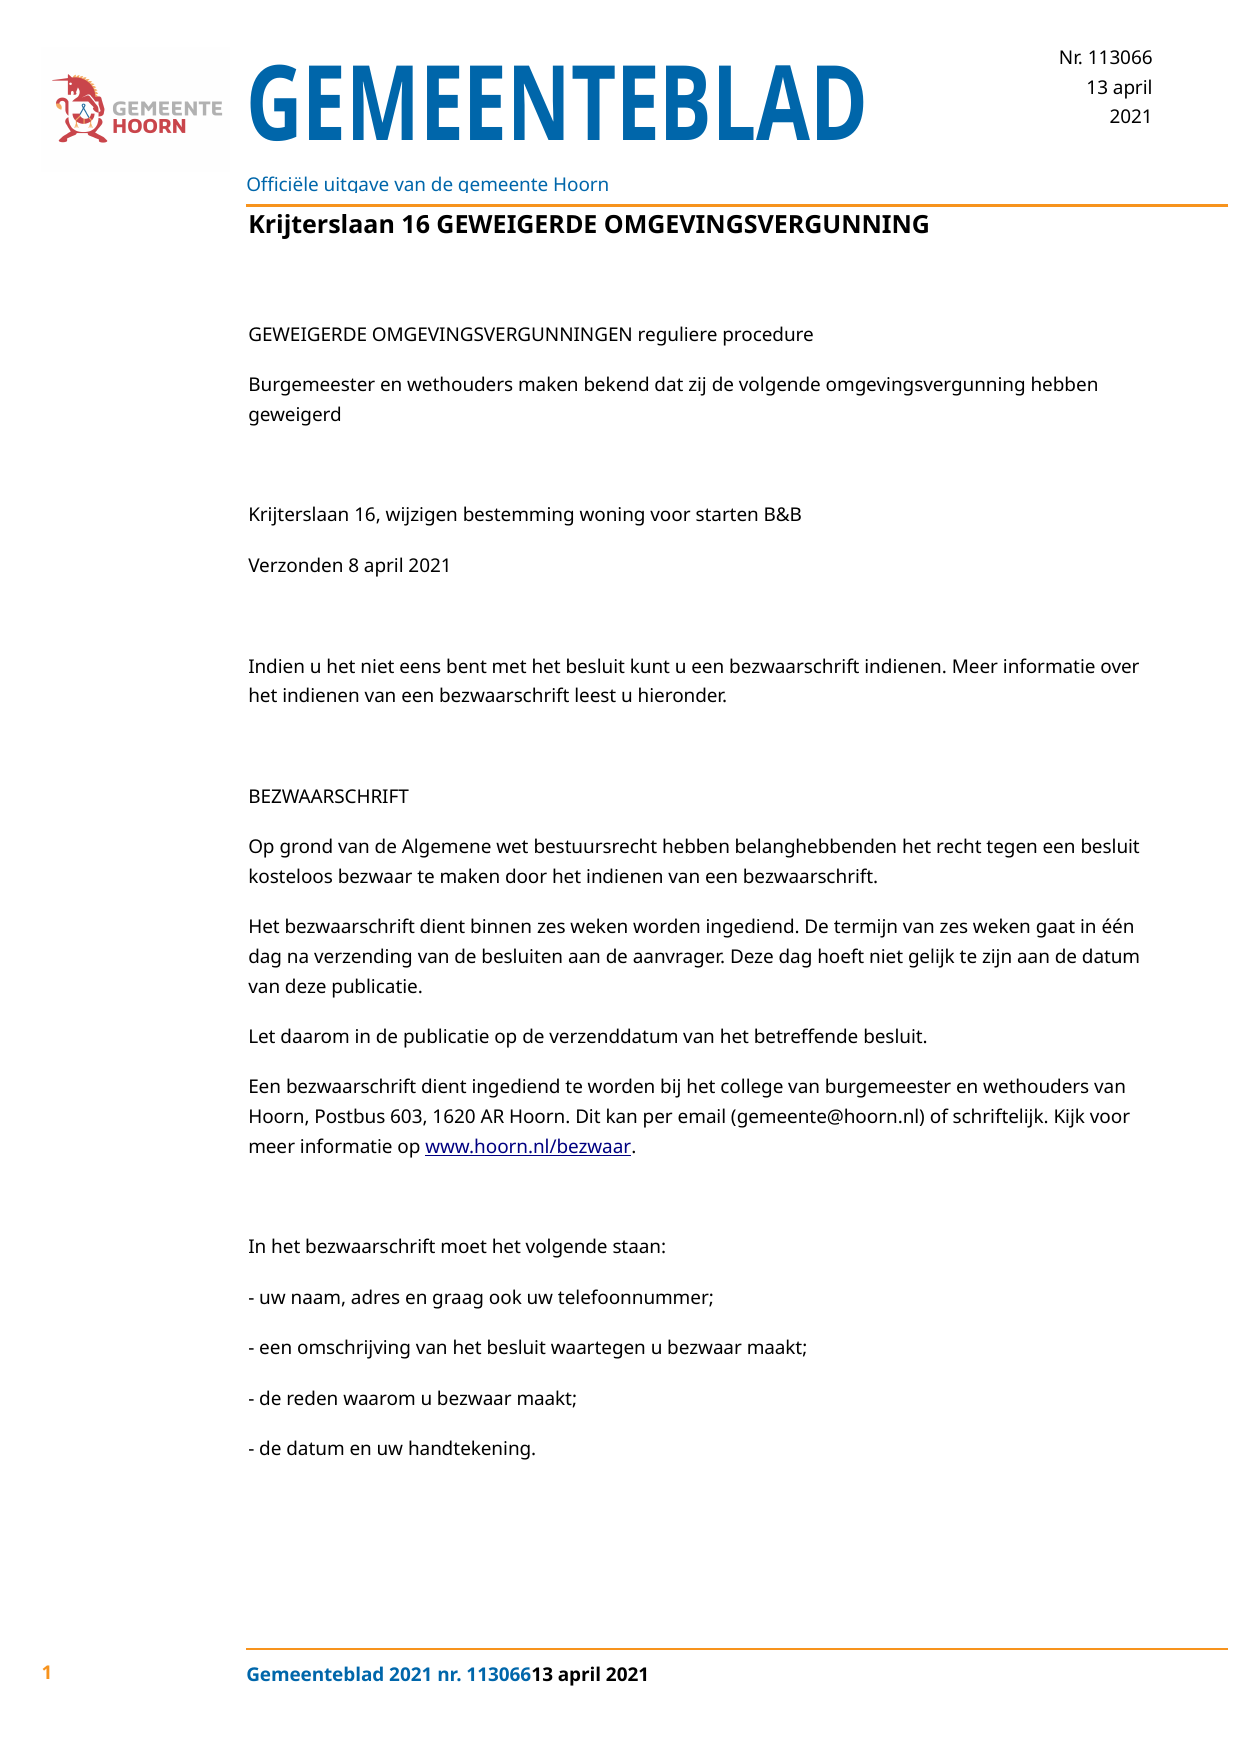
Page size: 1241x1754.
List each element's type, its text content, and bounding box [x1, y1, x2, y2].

text Indien u het niet eens bent met het besluit kunt u een bezwaarschrift indienen. Meer informatie over het indienen van een bezwaarschrift leest u hieronder. [248, 653, 1152, 708]
text Op grond van de Algemene wet bestuursrecht hebben belanghebbenden het recht tegen een besluit kosteloos bezwaar te maken door het indienen van een bezwaarschrift. [248, 834, 1152, 889]
text Een bezwaarschrift dient ingediend te worden bij het college van burgemeester en wethouders van Hoorn, Postbus 603, 1620 AR Hoorn. Dit kan per email (gemeente@hoorn.nl) of schriftelijk. Kijk voor meer informatie op www.hoorn.nl/bezwaar. [248, 1074, 1152, 1158]
picture [41, 47, 231, 172]
text Burgemeester en wethouders maken bekend dat zij de volgende omgevingsvergunning hebben geweigerd [248, 371, 1152, 426]
text - de datum en uw handtekening. [248, 1435, 1152, 1461]
text Het bezwaarschrift dient binnen zes weken worden ingediend. De termijn van zes weken gaat in één dag na verzending van de besluiten aan de aanvrager. Deze dag hoeft niet gelijk te zijn aan de datum van deze publicatie. [248, 914, 1152, 998]
text - uw naam, adres en graag ook uw telefoonnummer; [248, 1284, 1152, 1310]
text In het bezwaarschrift moet het volgende staan: [248, 1234, 1152, 1259]
text GEWEIGERDE OMGEVINGSVERGUNNINGEN reguliere procedure [248, 321, 1152, 346]
text Krijterslaan 16, wijzigen bestemming woning voor starten B&B [248, 502, 1152, 527]
text Krijterslaan 16 GEWEIGERDE OMGEVINGSVERGUNNING [248, 207, 1152, 241]
text Verzonden 8 april 2021 [248, 552, 1152, 578]
text BEZWAARSCHRIFT [248, 783, 1152, 809]
text - een omschrijving van het besluit waartegen u bezwaar maakt; [248, 1334, 1152, 1360]
text Let daarom in de publicatie op de verzenddatum van het betreffende besluit. [248, 1023, 1152, 1049]
text - de reden waarom u bezwaar maakt; [248, 1385, 1152, 1411]
